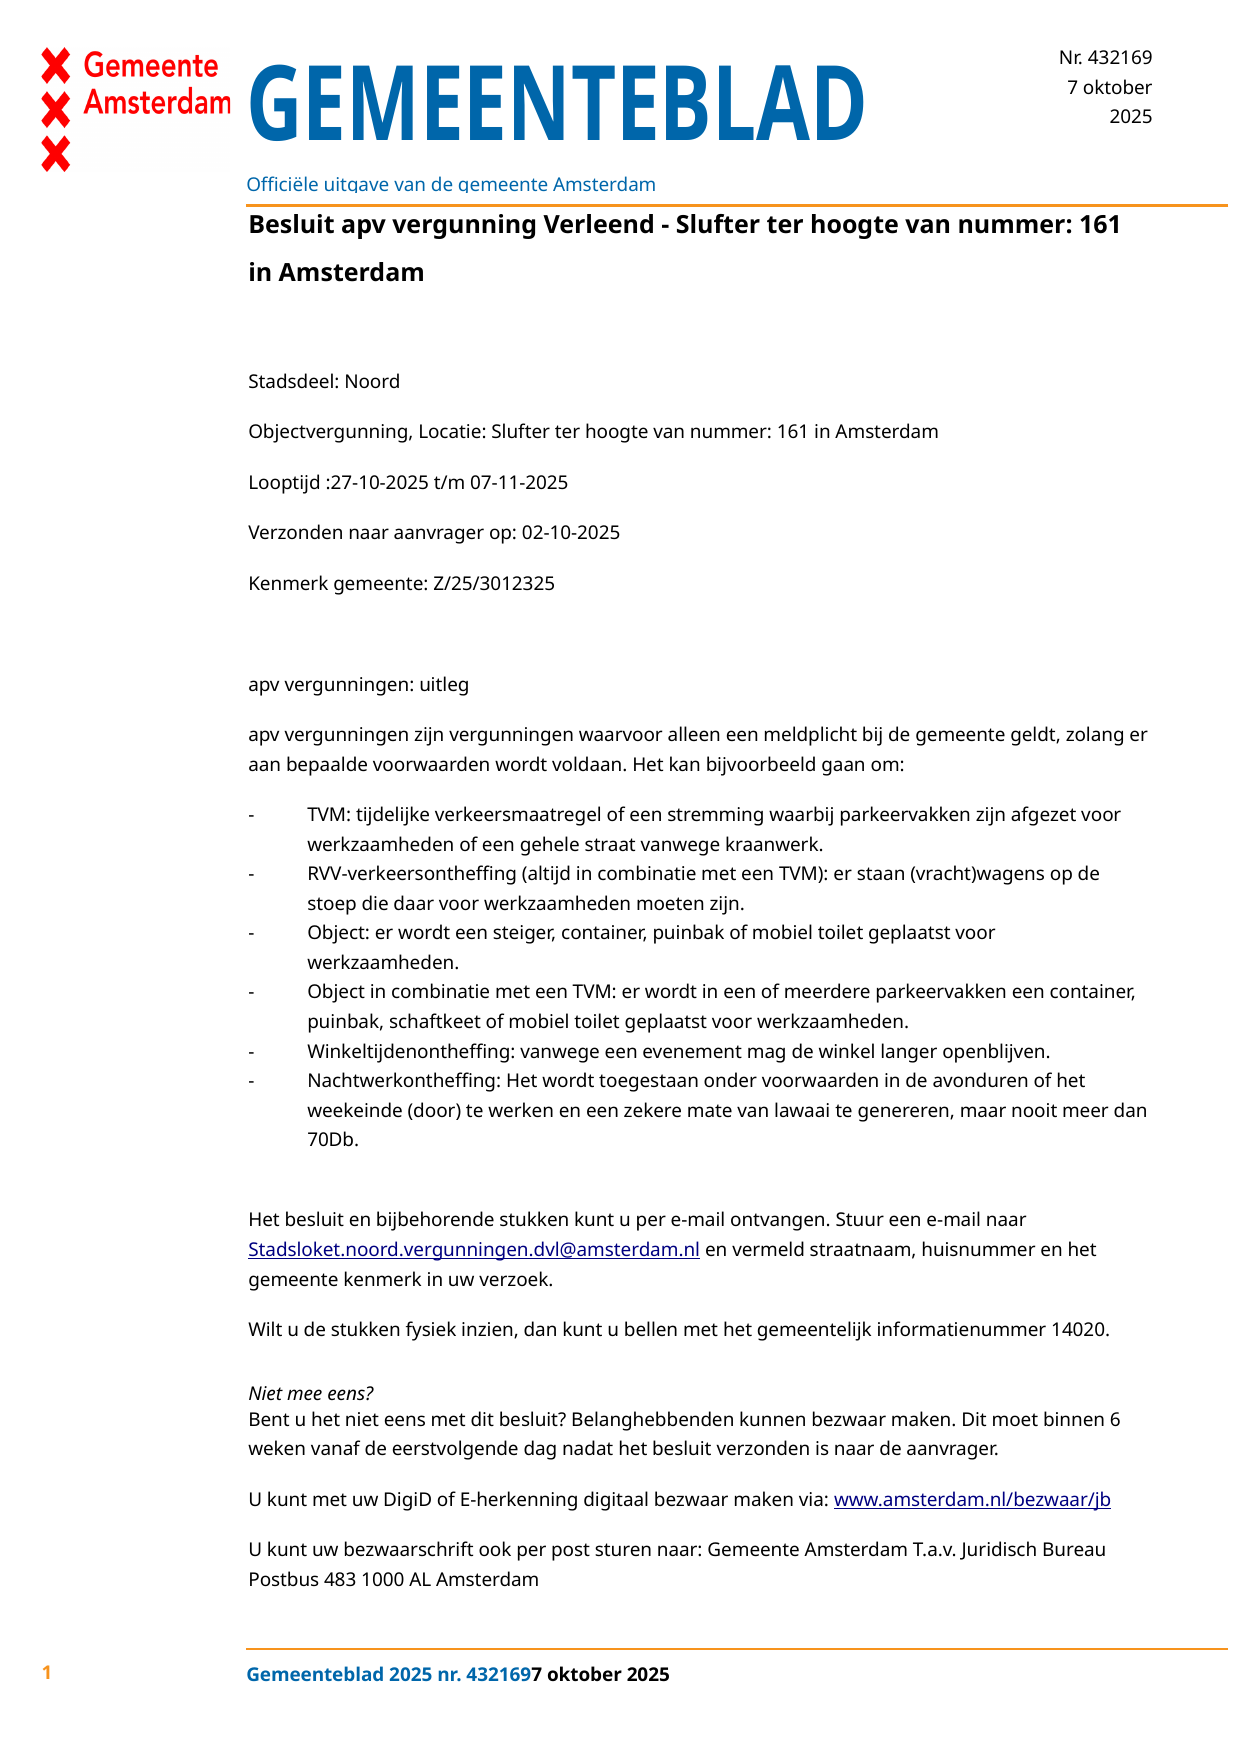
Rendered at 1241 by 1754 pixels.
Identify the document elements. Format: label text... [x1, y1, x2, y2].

text Kenmerk gemeente: Z/25/3012325 [248, 570, 1152, 596]
list RVV-verkeersontheffing (altijd in combinatie met een TVM): er staan (vracht)wagens op de stoep die daar voor werkzaamheden moeten zijn. [248, 860, 1152, 916]
list Winkeltijdenontheffing: vanwege een evenement mag de winkel langer openblijven. [248, 1038, 1152, 1064]
text Bent u het niet eens met dit besluit? Belanghebbenden kunnen bezwaar maken. Dit moet binnen 6 weken vanaf de eerstvolgende dag nadat het besluit verzonden is naar de aanvrager. [248, 1406, 1152, 1461]
list TVM: tijdelijke verkeersmaatregel of een stremming waarbij parkeervakken zijn afgezet voor werkzaamheden of een gehele straat vanwege kraanwerk. [248, 801, 1152, 857]
picture [41, 47, 231, 172]
text U kunt uw bezwaarschrift ook per post sturen naar: Gemeente Amsterdam T.a.v. Juridisch Bureau Postbus 483 1000 AL Amsterdam [248, 1536, 1152, 1592]
text Niet mee eens? [248, 1380, 1152, 1406]
text Het besluit en bijbehorende stukken kunt u per e-mail ontvangen. Stuur een e-mail naar Stadsloket.noord.vergunningen.dvl@amsterdam.nl en vermeld straatnaam, huisnummer en het gemeente kenmerk in uw verzoek. [248, 1207, 1152, 1292]
text Objectvergunning, Locatie: Slufter ter hoogte van nummer: 161 in Amsterdam [248, 419, 1152, 444]
list Nachtwerkontheffing: Het wordt toegestaan onder voorwaarden in de avonduren of het weekeinde (door) te werken en een zekere mate van lawaai te genereren, maar nooit meer dan 70Db. [248, 1067, 1152, 1152]
list Object in combinatie met een TVM: er wordt in een of meerdere parkeervakken een container, puinbak, schaftkeet of mobiel toilet geplaatst voor werkzaamheden. [248, 979, 1152, 1034]
text apv vergunningen zijn vergunningen waarvoor alleen een meldplicht bij de gemeente geldt, zolang er aan bepaalde voorwaarden wordt voldaan. Het kan bijvoorbeeld gaan om: [248, 721, 1152, 777]
text Verzonden naar aanvrager op: 02-10-2025 [248, 519, 1152, 545]
list Object: er wordt een steiger, container, puinbak of mobiel toilet geplaatst voor werkzaamheden. [248, 919, 1152, 975]
text U kunt met uw DigiD of E-herkenning digitaal bezwaar maken via: www.amsterdam.nl/bezwaar/jb [248, 1486, 1152, 1512]
text Besluit apv vergunning Verleend - Slufter ter hoogte van nummer: 161 in Amsterdam [248, 207, 1152, 288]
text Looptijd :27-10-2025 t/m 07-11-2025 [248, 469, 1152, 495]
text Wilt u de stukken fysiek inzien, dan kunt u bellen met het gemeentelijk informatienummer 14020. [248, 1316, 1152, 1342]
text apv vergunningen: uitleg [248, 671, 1152, 697]
text Stadsdeel: Noord [248, 368, 1152, 394]
